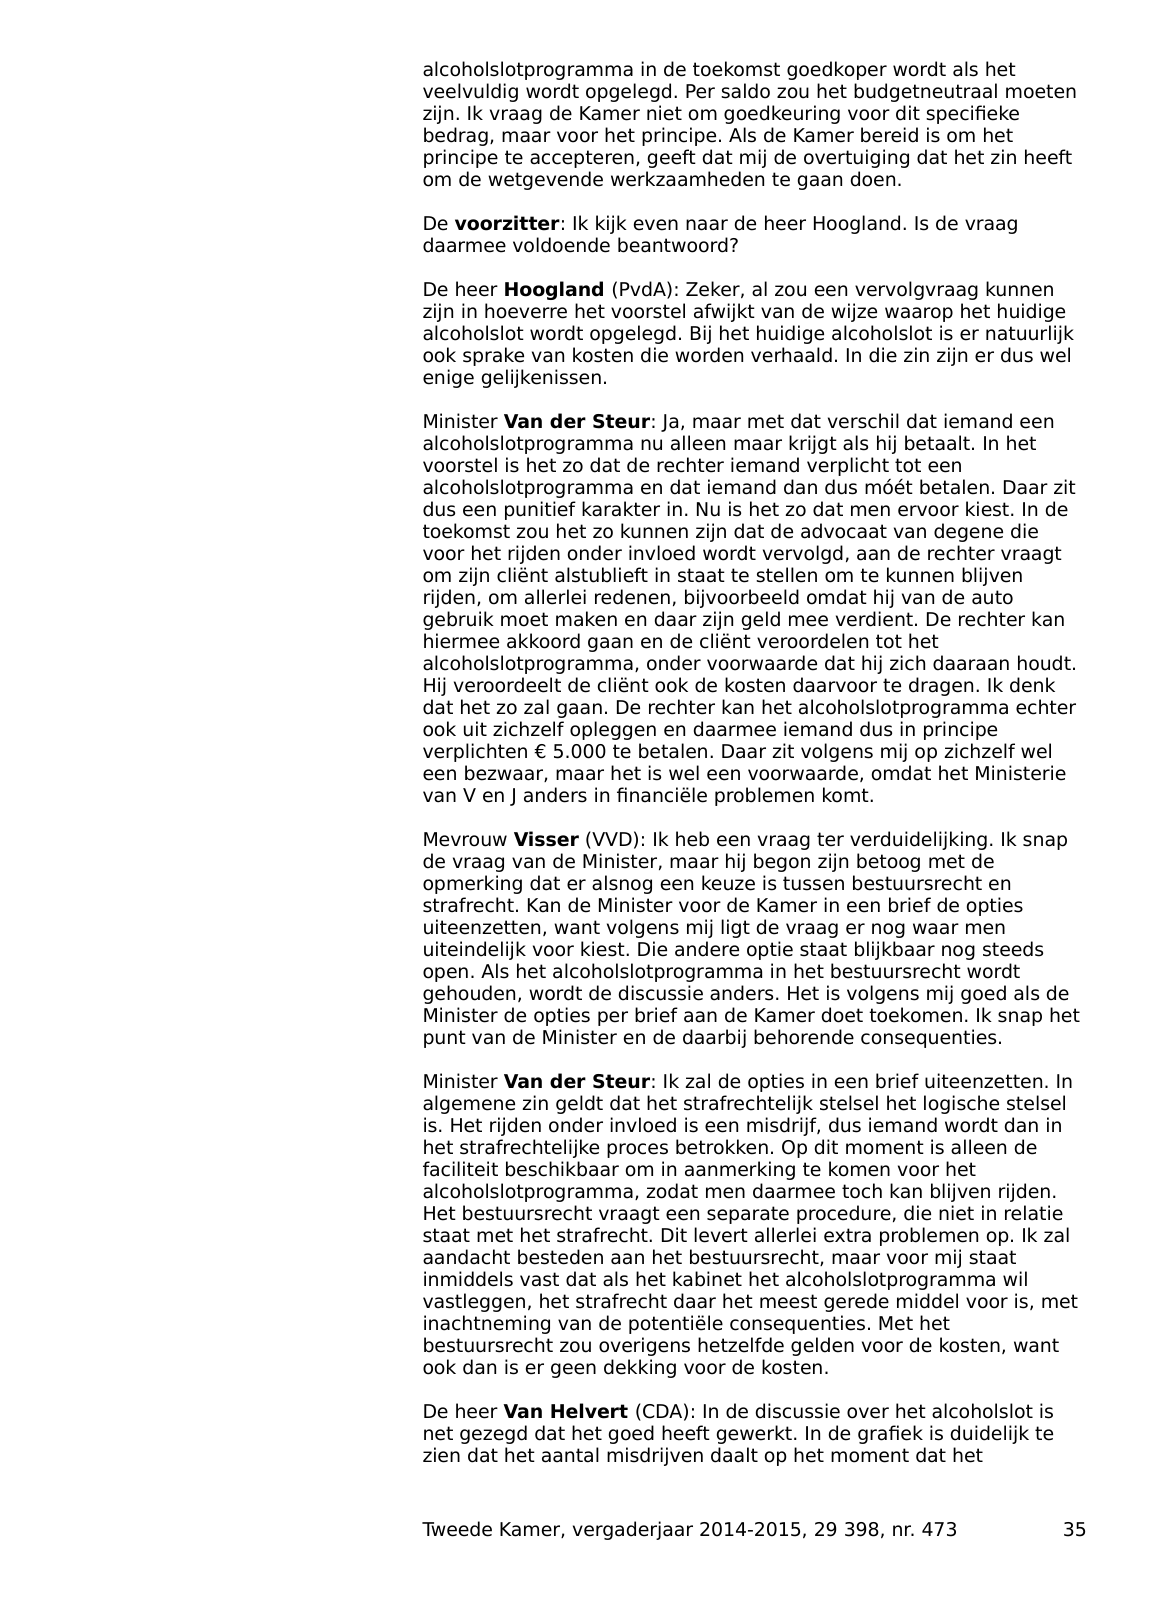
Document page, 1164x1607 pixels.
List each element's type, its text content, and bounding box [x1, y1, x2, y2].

text De heer Hoogland (PvdA): Zeker, al zou een vervolgvraag kunnen zijn in hoeverre het voorstel afwijkt van de wijze waarop het huidige alcoholslot wordt opgelegd. Bij het huidige alcoholslot is er natuurlijk ook sprake van kosten die worden verhaald. In die zin zijn er dus wel enige gelijkenissen. [422, 279, 1087, 389]
text De voorzitter: Ik kijk even naar de heer Hoogland. Is de vraag daarmee voldoende beantwoord? [422, 213, 1087, 257]
text Minister Van der Steur: Ik zal de opties in een brief uiteenzetten. In algemene zin geldt dat het strafrechtelijk stelsel het logische stelsel is. Het rijden onder invloed is een misdrijf, dus iemand wordt dan in het strafrechtelijke proces betrokken. Op dit moment is alleen de faciliteit beschikbaar om in aanmerking te komen voor het alcoholslotprogramma, zodat men daarmee toch kan blijven rijden. Het bestuursrecht vraagt een separate procedure, die niet in relatie staat met het strafrecht. Dit levert allerlei extra problemen op. Ik zal aandacht besteden aan het bestuursrecht, maar voor mij staat inmiddels vast dat als het kabinet het alcoholslotprogramma wil vastleggen, het strafrecht daar het meest gerede middel voor is, met inachtneming van de potentiële consequenties. Met het bestuursrecht zou overigens hetzelfde gelden voor de kosten, want ook dan is er geen dekking voor de kosten. [422, 1071, 1087, 1379]
text Mevrouw Visser (VVD): Ik heb een vraag ter verduidelijking. Ik snap de vraag van de Minister, maar hij begon zijn betoog met de opmerking dat er alsnog een keuze is tussen bestuursrecht en strafrecht. Kan de Minister voor de Kamer in een brief de opties uiteenzetten, want volgens mij ligt de vraag er nog waar men uiteindelijk voor kiest. Die andere optie staat blijkbaar nog steeds open. Als het alcoholslotprogramma in het bestuursrecht wordt gehouden, wordt de discussie anders. Het is volgens mij goed als de Minister de opties per brief aan de Kamer doet toekomen. Ik snap het punt van de Minister en de daarbij behorende consequenties. [422, 829, 1087, 1049]
text De heer Van Helvert (CDA): In de discussie over het alcoholslot is net gezegd dat het goed heeft gewerkt. In de grafiek is duidelijk te zien dat het aantal misdrijven daalt op het moment dat het [422, 1401, 1087, 1467]
text alcoholslotprogramma in de toekomst goedkoper wordt als het veelvuldig wordt opgelegd. Per saldo zou het budgetneutraal moeten zijn. Ik vraag de Kamer niet om goedkeuring voor dit specifieke bedrag, maar voor het principe. Als de Kamer bereid is om het principe te accepteren, geeft dat mij de overtuiging dat het zin heeft om de wetgevende werkzaamheden te gaan doen. [422, 59, 1087, 191]
text Minister Van der Steur: Ja, maar met dat verschil dat iemand een alcoholslotprogramma nu alleen maar krijgt als hij betaalt. In het voorstel is het zo dat de rechter iemand verplicht tot een alcoholslotprogramma en dat iemand dan dus móét betalen. Daar zit dus een punitief karakter in. Nu is het zo dat men ervoor kiest. In de toekomst zou het zo kunnen zijn dat de advocaat van degene die voor het rijden onder invloed wordt vervolgd, aan de rechter vraagt om zijn cliënt alstublieft in staat te stellen om te kunnen blijven rijden, om allerlei redenen, bijvoorbeeld omdat hij van de auto gebruik moet maken en daar zijn geld mee verdient. De rechter kan hiermee akkoord gaan en de cliënt veroordelen tot het alcoholslotprogramma, onder voorwaarde dat hij zich daaraan houdt. Hij veroordeelt de cliënt ook de kosten daarvoor te dragen. Ik denk dat het zo zal gaan. De rechter kan het alcoholslotprogramma echter ook uit zichzelf opleggen en daarmee iemand dus in principe verplichten € 5.000 te betalen. Daar zit volgens mij op zichzelf wel een bezwaar, maar het is wel een voorwaarde, omdat het Ministerie van V en J anders in financiële problemen komt. [422, 411, 1087, 807]
